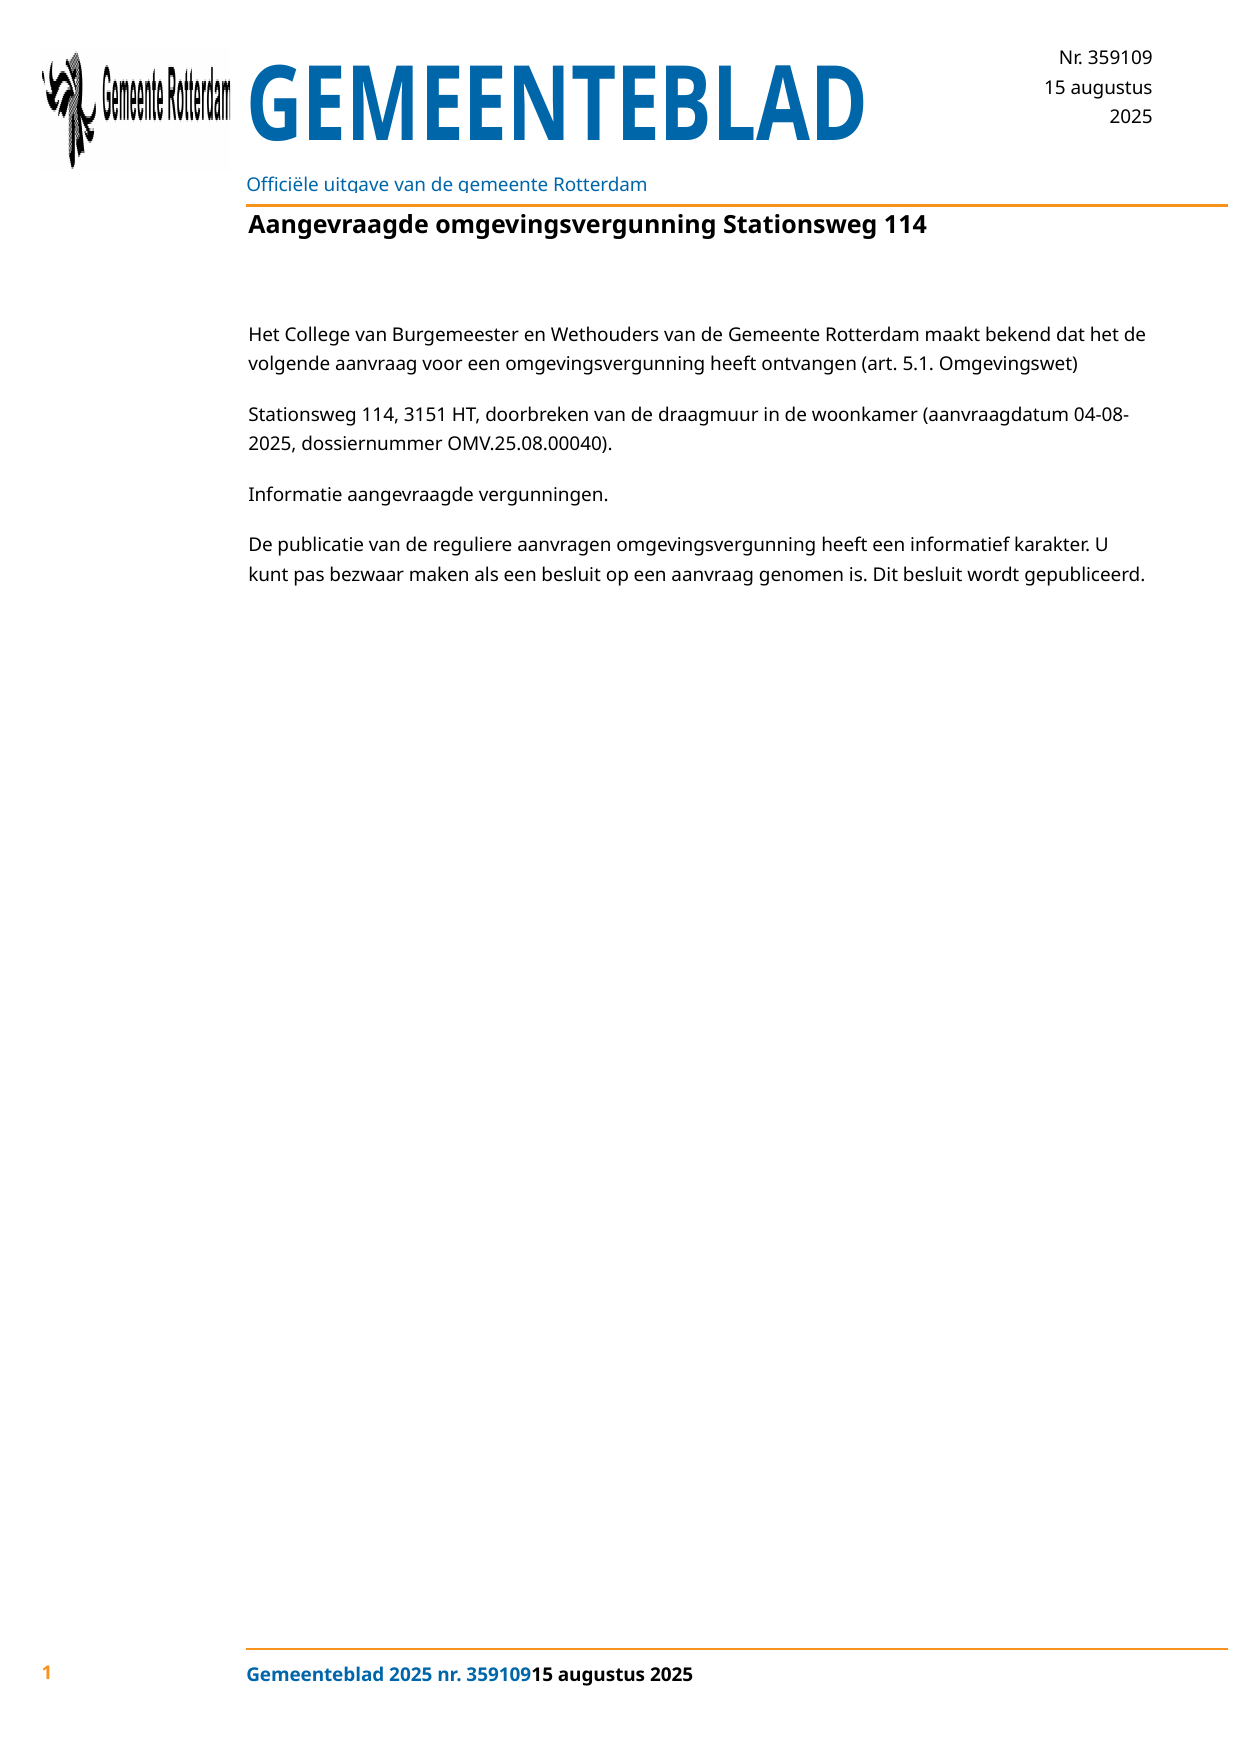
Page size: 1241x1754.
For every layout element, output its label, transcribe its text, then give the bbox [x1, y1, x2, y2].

picture [41, 47, 231, 172]
text Informatie aangevraagde vergunningen. [248, 481, 1152, 506]
text Het College van Burgemeester en Wethouders van de Gemeente Rotterdam maakt bekend dat het de volgende aanvraag voor een omgevingsvergunning heeft ontvangen (art. 5.1. Omgevingswet) [248, 321, 1152, 376]
text Stationsweg 114, 3151 HT, doorbreken van de draagmuur in de woonkamer (aanvraagdatum 04-08-2025, dossiernummer OMV.25.08.00040). [248, 401, 1152, 456]
text De publicatie van de reguliere aanvragen omgevingsvergunning heeft een informatief karakter. U kunt pas bezwaar maken als een besluit op een aanvraag genomen is. Dit besluit wordt gepubliceerd. [248, 531, 1152, 586]
text Aangevraagde omgevingsvergunning Stationsweg 114 [248, 207, 1152, 241]
